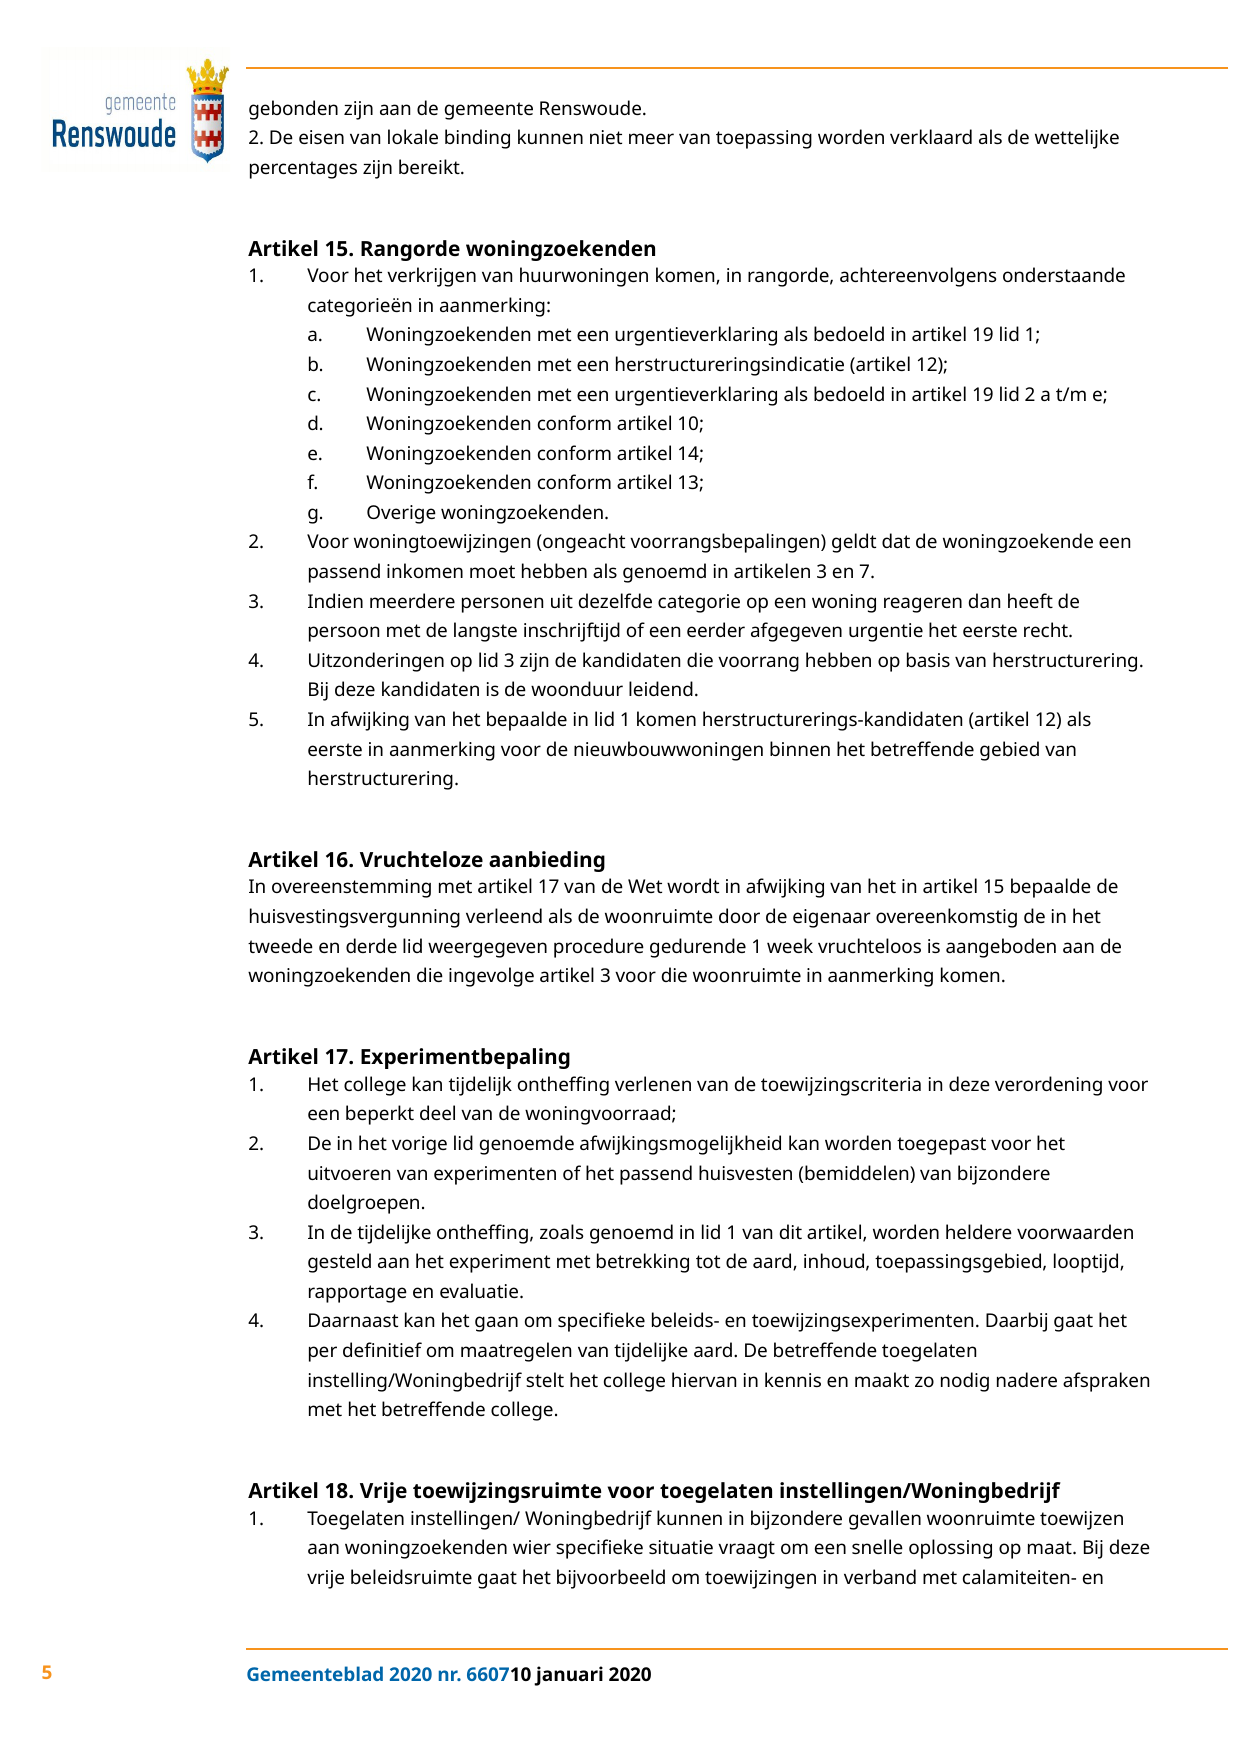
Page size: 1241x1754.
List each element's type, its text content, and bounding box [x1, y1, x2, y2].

list Overige woningzoekenden. [307, 499, 1152, 525]
list De in het vorige lid genoemde afwijkingsmogelijkheid kan worden toegepast voor het uitvoeren van experimenten of het passend huisvesten (bemiddelen) van bijzondere doelgroepen. [248, 1130, 1152, 1215]
list Woningzoekenden conform artikel 13; [307, 469, 1152, 495]
list Indien meerdere personen uit dezelfde categorie op een woning reageren dan heeft de persoon met de langste inschrijftijd of een eerder afgegeven urgentie het eerste recht. [248, 588, 1152, 643]
text Artikel 16. Vruchteloze aanbieding [248, 845, 1152, 874]
list Daarnaast kan het gaan om specifieke beleids- en toewijzingsexperimenten. Daarbij gaat het per definitief om maatregelen van tijdelijke aard. De betreffende toegelaten instelling/Woningbedrijf stelt het college hiervan in kennis en maakt zo nodig nadere afspraken met het betreffende college. [248, 1308, 1152, 1422]
list Woningzoekenden met een urgentieverklaring als bedoeld in artikel 19 lid 1; [307, 322, 1152, 347]
list Het college kan tijdelijk ontheffing verlenen van de toewijzingscriteria in deze verordening voor een beperkt deel van de woningvoorraad; [248, 1071, 1152, 1126]
list Woningzoekenden met een urgentieverklaring als bedoeld in artikel 19 lid 2 a t/m e; [307, 381, 1152, 406]
picture [41, 47, 231, 172]
text 2. De eisen van lokale binding kunnen niet meer van toepassing worden verklaard als de wettelijke percentages zijn bereikt. [248, 124, 1152, 180]
text In overeenstemming met artikel 17 van de Wet wordt in afwijking van het in artikel 15 bepaalde de huisvestingsvergunning verleend als de woonruimte door de eigenaar overeenkomstig de in het tweede en derde lid weergegeven procedure gedurende 1 week vruchteloos is aangeboden aan de woningzoekenden die ingevolge artikel 3 voor die woonruimte in aanmerking komen. [248, 874, 1152, 988]
list Woningzoekenden conform artikel 14; [307, 440, 1152, 466]
text gebonden zijn aan de gemeente Renswoude. [248, 95, 1152, 121]
list Woningzoekenden conform artikel 10; [307, 410, 1152, 436]
list Woningzoekenden met een herstructureringsindicatie (artikel 12); [307, 351, 1152, 377]
list Uitzonderingen op lid 3 zijn de kandidaten die voorrang hebben op basis van herstructurering. Bij deze kandidaten is de woonduur leidend. [248, 647, 1152, 702]
list Voor woningtoewijzingen (ongeacht voorrangsbepalingen) geldt dat de woningzoekende een passend inkomen moet hebben als genoemd in artikelen 3 en 7. [248, 529, 1152, 584]
text Artikel 17. Experimentbepaling [248, 1042, 1152, 1071]
list Toegelaten instellingen/ Woningbedrijf kunnen in bijzondere gevallen woonruimte toewijzen aan woningzoekenden wier specifieke situatie vraagt om een snelle oplossing op maat. Bij deze vrije beleidsruimte gaat het bijvoorbeeld om toewijzingen in verband met calamiteiten- en [248, 1505, 1152, 1590]
list In afwijking van het bepaalde in lid 1 komen herstructurerings-kandidaten (artikel 12) als eerste in aanmerking voor de nieuwbouwwoningen binnen het betreffende gebied van herstructurering. [248, 706, 1152, 791]
text Artikel 15. Rangorde woningzoekenden [248, 234, 1152, 262]
text Artikel 18. Vrije toewijzingsruimte voor toegelaten instellingen/Woningbedrijf [248, 1476, 1152, 1505]
list Voor het verkrijgen van huurwoningen komen, in rangorde, achtereenvolgens onderstaande categorieën in aanmerking: [248, 262, 1152, 318]
list In de tijdelijke ontheffing, zoals genoemd in lid 1 van dit artikel, worden heldere voorwaarden gesteld aan het experiment met betrekking tot de aard, inhoud, toepassingsgebied, looptijd, rapportage en evaluatie. [248, 1219, 1152, 1304]
